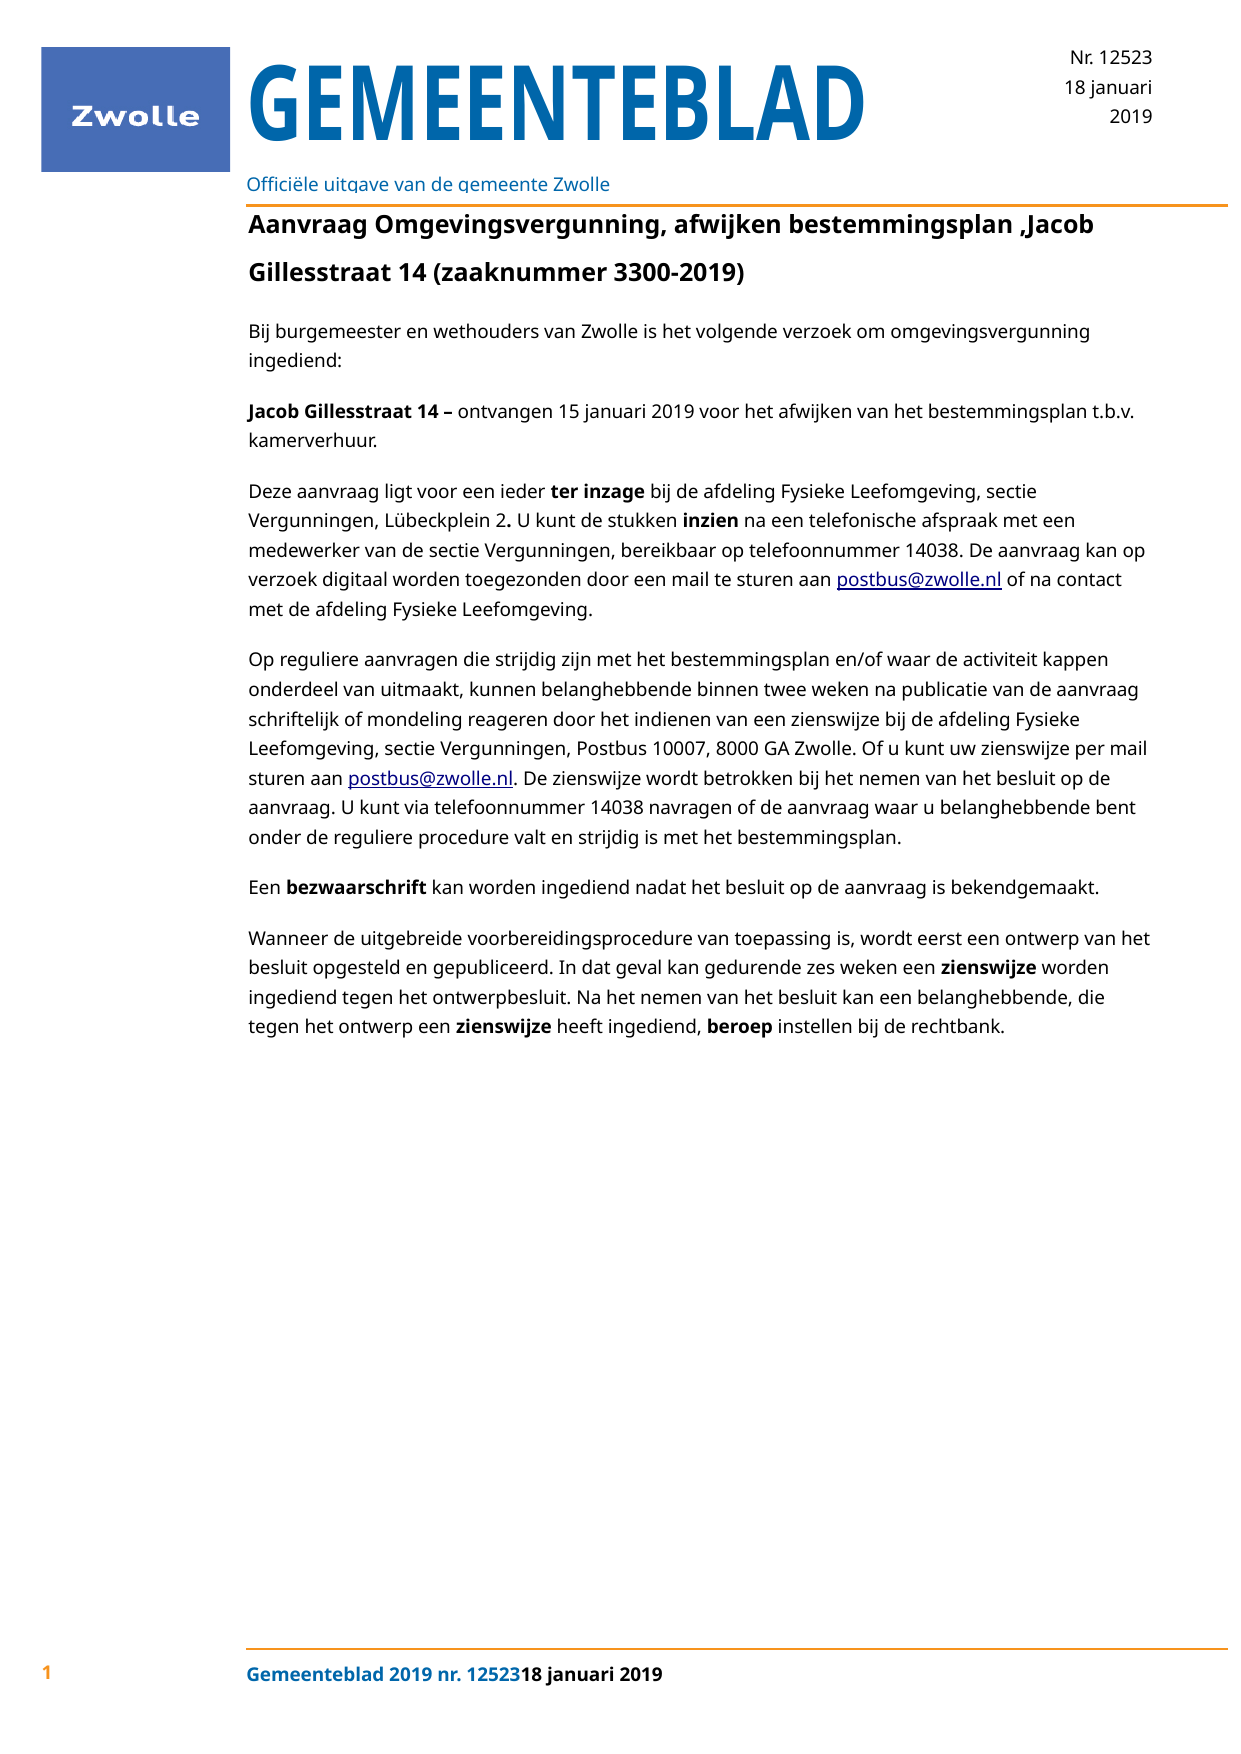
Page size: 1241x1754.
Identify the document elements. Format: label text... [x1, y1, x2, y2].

text Wanneer de uitgebreide voorbereidingsprocedure van toepassing is, wordt eerst een ontwerp van het besluit opgesteld en gepubliceerd. In dat geval kan gedurende zes weken een zienswijze worden ingediend tegen het ontwerpbesluit. Na het nemen van het besluit kan een belanghebbende, die tegen het ontwerp een zienswijze heeft ingediend, beroep instellen bij de rechtbank. [248, 925, 1152, 1039]
text Een bezwaarschrift kan worden ingediend nadat het besluit op de aanvraag is bekendgemaakt. [248, 874, 1152, 900]
text Bij burgemeester en wethouders van Zwolle is het volgende verzoek om omgevingsvergunning ingediend: [248, 318, 1152, 373]
picture [41, 47, 231, 172]
text Aanvraag Omgevingsvergunning, afwijken bestemmingsplan ,Jacob Gillesstraat 14 (zaaknummer 3300-2019) [248, 207, 1152, 288]
text Op reguliere aanvragen die strijdig zijn met het bestemmingsplan en/of waar de activiteit kappen onderdeel van uitmaakt, kunnen belanghebbende binnen twee weken na publicatie van de aanvraag schriftelijk of mondeling reageren door het indienen van een zienswijze bij de afdeling Fysieke Leefomgeving, sectie Vergunningen, Postbus 10007, 8000 GA Zwolle. Of u kunt uw zienswijze per mail sturen aan postbus@zwolle.nl. De zienswijze wordt betrokken bij het nemen van het besluit op de aanvraag. U kunt via telefoonnummer 14038 navragen of de aanvraag waar u belanghebbende bent onder de reguliere procedure valt en strijdig is met het bestemmingsplan. [248, 647, 1152, 850]
text Deze aanvraag ligt voor een ieder ter inzage bij de afdeling Fysieke Leefomgeving, sectie Vergunningen, Lübeckplein 2. U kunt de stukken inzien na een telefonische afspraak met een medewerker van de sectie Vergunningen, bereikbaar op telefoonnummer 14038. De aanvraag kan op verzoek digitaal worden toegezonden door een mail te sturen aan postbus@zwolle.nl of na contact met de afdeling Fysieke Leefomgeving. [248, 478, 1152, 622]
text Jacob Gillesstraat 14 – ontvangen 15 januari 2019 voor het afwijken van het bestemmingsplan t.b.v. kamerverhuur. [248, 398, 1152, 453]
